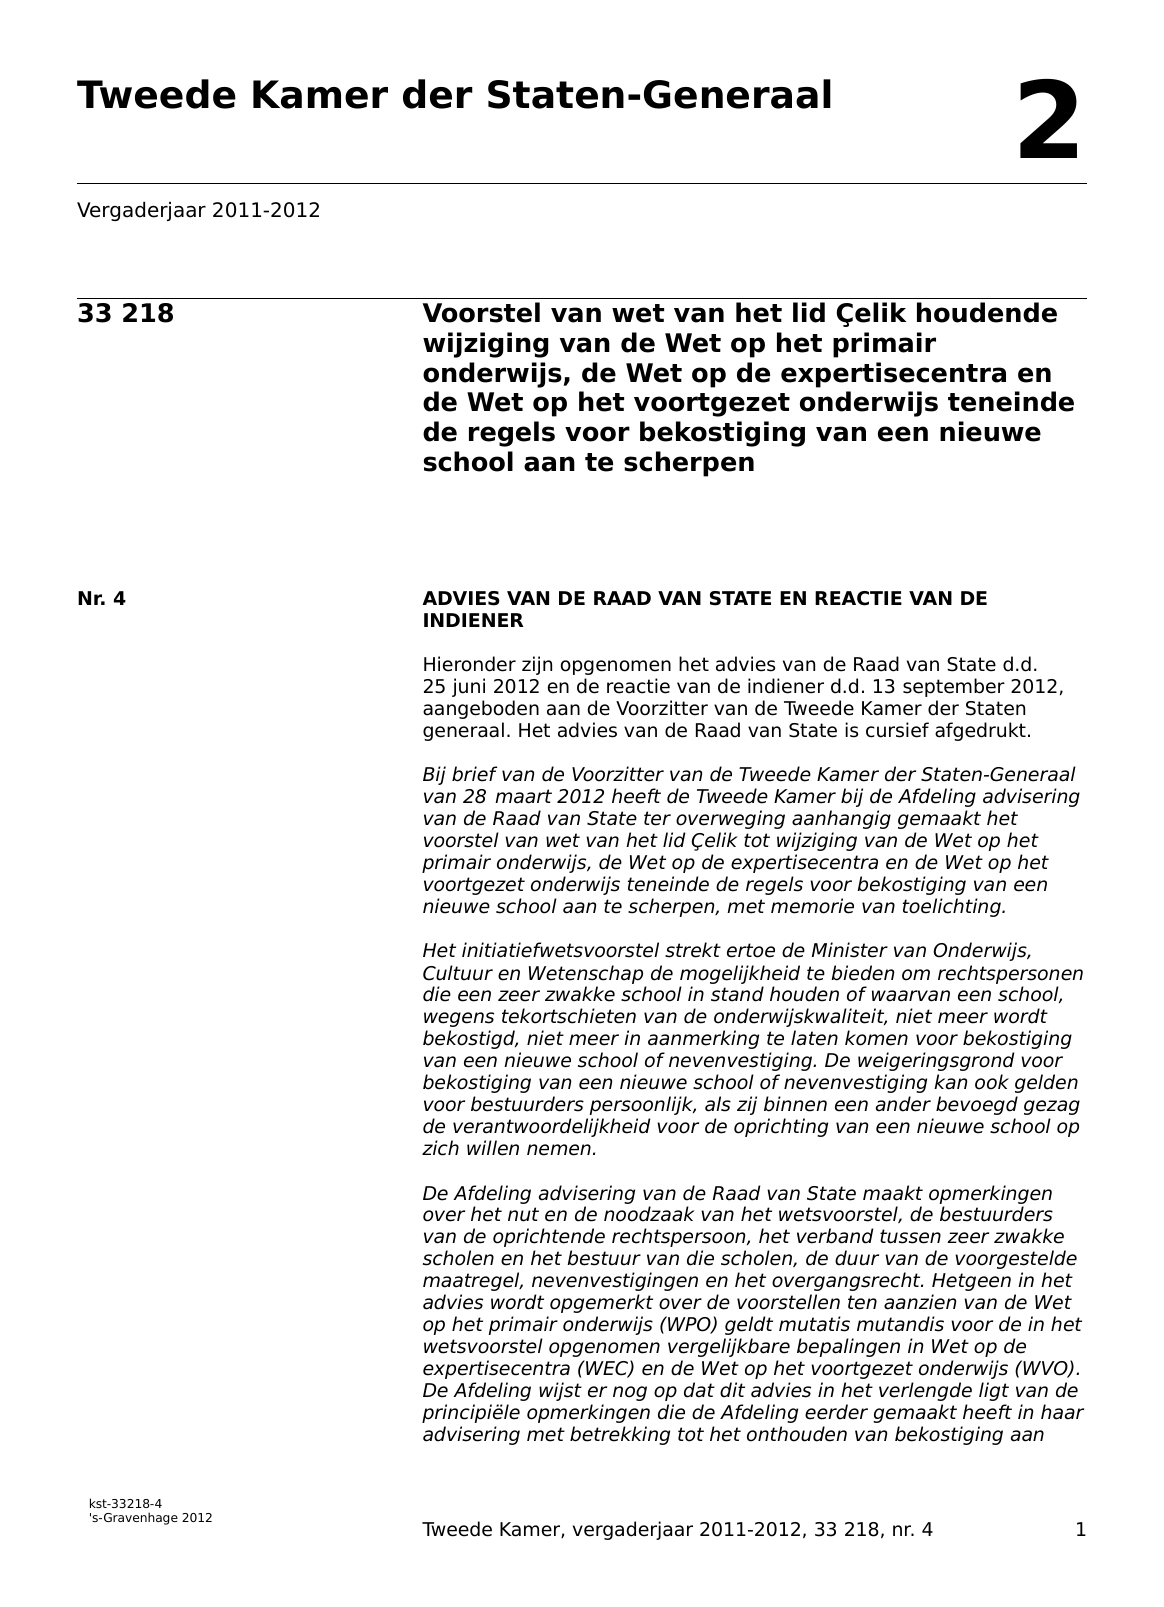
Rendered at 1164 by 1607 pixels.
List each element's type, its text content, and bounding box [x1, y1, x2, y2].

text kst-33218-4 [88, 1497, 323, 1511]
table_cell Vergaderjaar 2011-2012 [77, 184, 1087, 298]
text Hieronder zijn opgenomen het advies van de Raad van State d.d. 25 juni 2012 en de reactie van de indiener d.d. 13 september 2012, aangeboden aan de Voorzitter van de Tweede Kamer der Staten generaal. Het advies van de Raad van State is cursief afgedrukt. [422, 654, 1087, 742]
text De Afdeling advisering van de Raad van State maakt opmerkingen over het nut en de noodzaak van het wetsvoorstel, de bestuurders van de oprichtende rechtspersoon, het verband tussen zeer zwakke scholen en het bestuur van die scholen, de duur van de voorgestelde maatregel, nevenvestigingen en het overgangsrecht. Hetgeen in het advies wordt opgemerkt over de voorstellen ten aanzien van de Wet op het primair onderwijs (WPO) geldt mutatis mutandis voor de in het wetsvoorstel opgenomen vergelijkbare bepalingen in Wet op de expertisecentra (WEC) en de Wet op het voortgezet onderwijs (WVO). De Afdeling wijst er nog op dat dit advies in het verlengde ligt van de principiële opmerkingen die de Afdeling eerder gemaakt heeft in haar advisering met betrekking tot het onthouden van bekostiging aan [422, 1182, 1087, 1446]
text 's-Gravenhage 2012 [88, 1511, 323, 1525]
text Het initiatiefwetsvoorstel strekt ertoe de Minister van Onderwijs, Cultuur en Wetenschap de mogelijkheid te bieden om rechtspersonen die een zeer zwakke school in stand houden of waarvan een school, wegens tekortschieten van de onderwijskwaliteit, niet meer wordt bekostigd, niet meer in aanmerking te laten komen voor bekostiging van een nieuwe school of nevenvestiging. De weigeringsgrond voor bekostiging van een nieuwe school of nevenvestiging kan ook gelden voor bestuurders persoonlijk, als zij binnen een ander bevoegd gezag de verantwoordelijkheid voor de oprichting van een nieuwe school op zich willen nemen. [422, 940, 1087, 1160]
subtitle Nr. 4 ADVIES VAN DE RAAD VAN STATE EN REACTIE VAN DE INDIENER [77, 588, 1087, 632]
subtitle 33 218 Voorstel van wet van het lid Çelik houdende wijziging van de Wet op het primair onderwijs, de Wet op de expertisecentra en de Wet op het voortgezet onderwijs teneinde de regels voor bekostiging van een nieuwe school aan te scherpen [77, 299, 1087, 477]
text Bij brief van de Voorzitter van de Tweede Kamer der Staten-Generaal van 28 maart 2012 heeft de Tweede Kamer bij de Afdeling advisering van de Raad van State ter overweging aanhangig gemaakt het voorstel van wet van het lid Çelik tot wijziging van de Wet op het primair onderwijs, de Wet op de expertisecentra en de Wet op het voortgezet onderwijs teneinde de regels voor bekostiging van een nieuwe school aan te scherpen, met memorie van toelichting. [422, 764, 1087, 918]
table_header Tweede Kamer der Staten-Generaal [77, 59, 886, 183]
table_header 2 [886, 59, 1087, 183]
